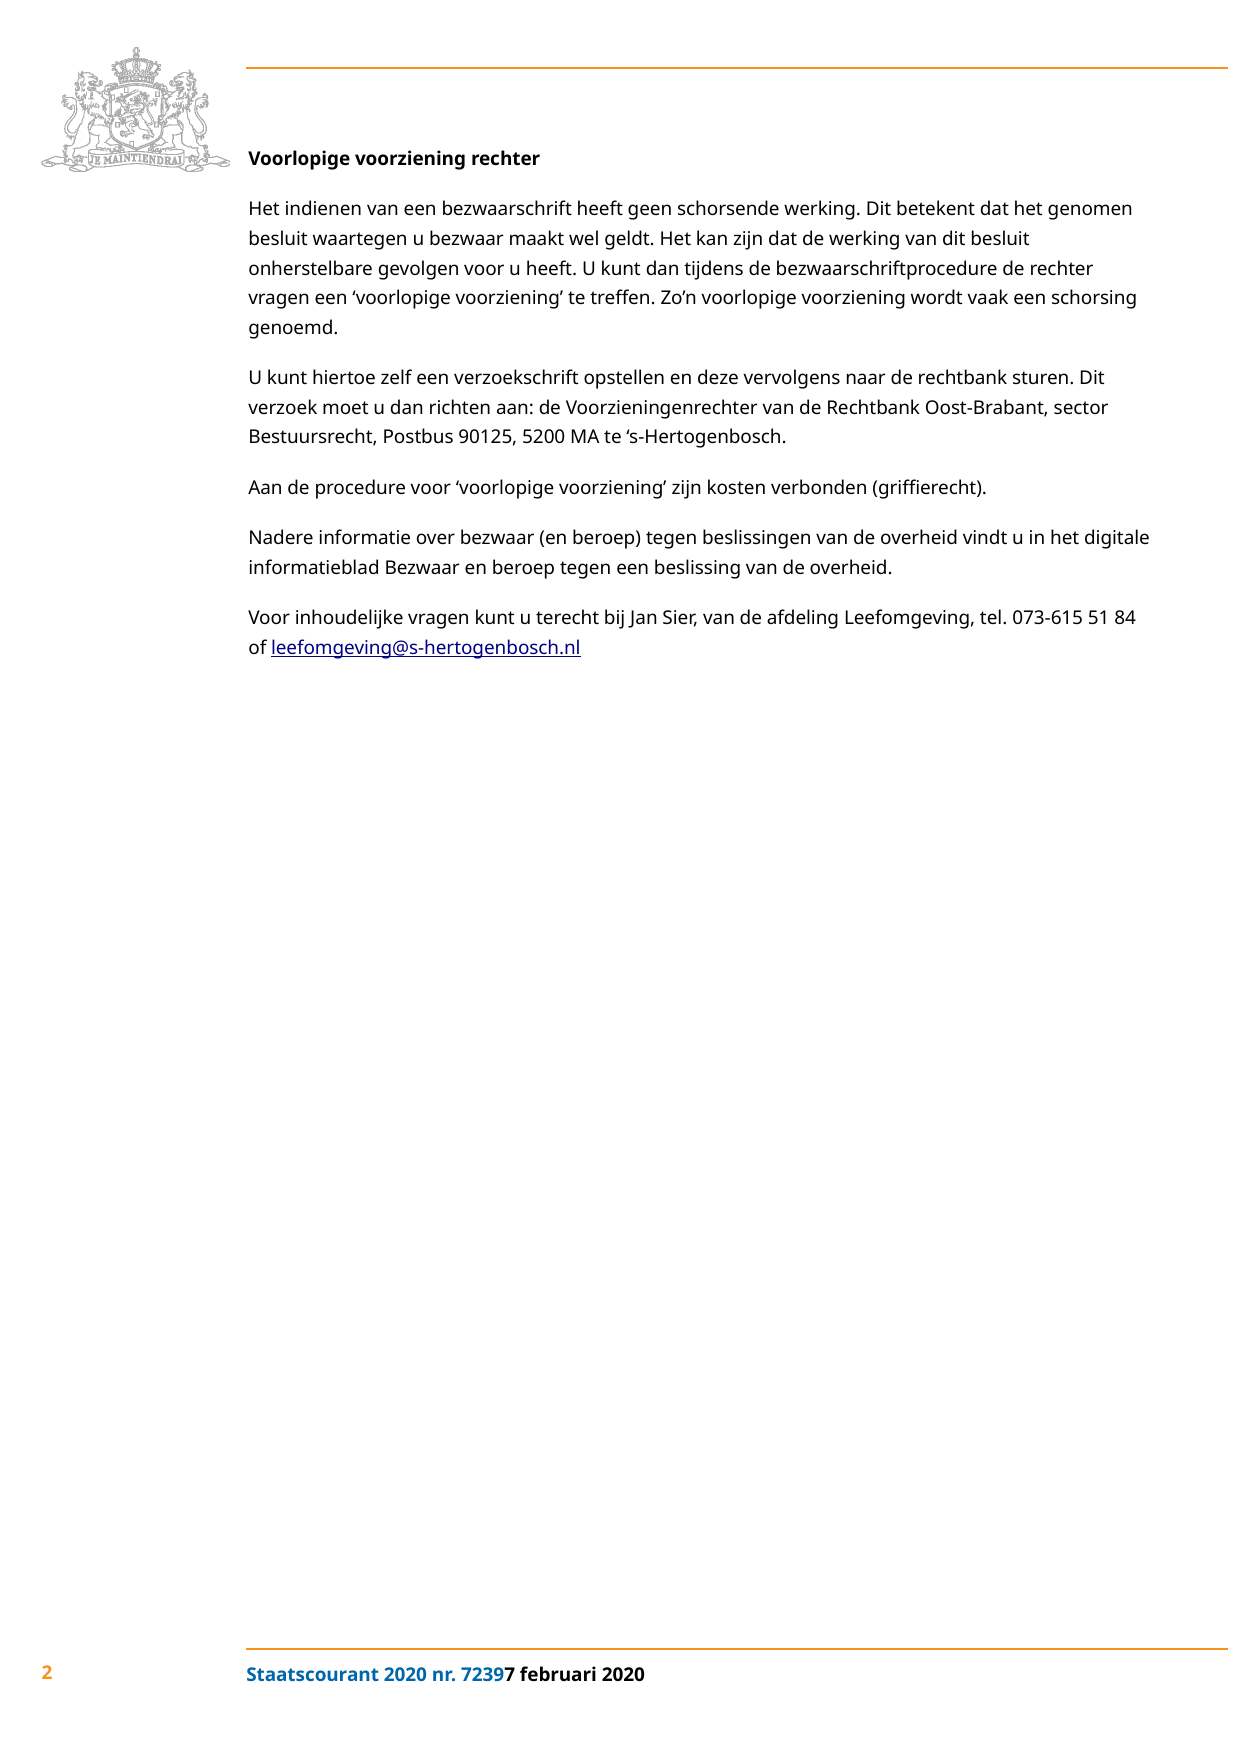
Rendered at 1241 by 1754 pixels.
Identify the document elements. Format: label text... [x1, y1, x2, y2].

text Nadere informatie over bezwaar (en beroep) tegen beslissingen van de overheid vindt u in het digitale informatieblad Bezwaar en beroep tegen een beslissing van de overheid. [248, 524, 1152, 580]
text Voorlopige voorziening rechter [248, 145, 1152, 171]
text Het indienen van een bezwaarschrift heeft geen schorsende werking. Dit betekent dat het genomen besluit waartegen u bezwaar maakt wel geldt. Het kan zijn dat de werking van dit besluit onherstelbare gevolgen voor u heeft. U kunt dan tijdens de bezwaarschriftprocedure de rechter vragen een ‘voorlopige voorziening’ te treffen. Zo’n voorlopige voorziening wordt vaak een schorsing genoemd. [248, 196, 1152, 340]
text Voor inhoudelijke vragen kunt u terecht bij Jan Sier, van de afdeling Leefomgeving, tel. 073-615 51 84 of leefomgeving@s-hertogenbosch.nl [248, 604, 1152, 660]
text Aan de procedure voor ‘voorlopige voorziening’ zijn kosten verbonden (griffierecht). [248, 474, 1152, 500]
picture [41, 47, 231, 172]
text U kunt hiertoe zelf een verzoekschrift opstellen en deze vervolgens naar de rechtbank sturen. Dit verzoek moet u dan richten aan: de Voorzieningenrechter van de Rechtbank Oost-Brabant, sector Bestuursrecht, Postbus 90125, 5200 MA te ‘s-Hertogenbosch. [248, 364, 1152, 449]
